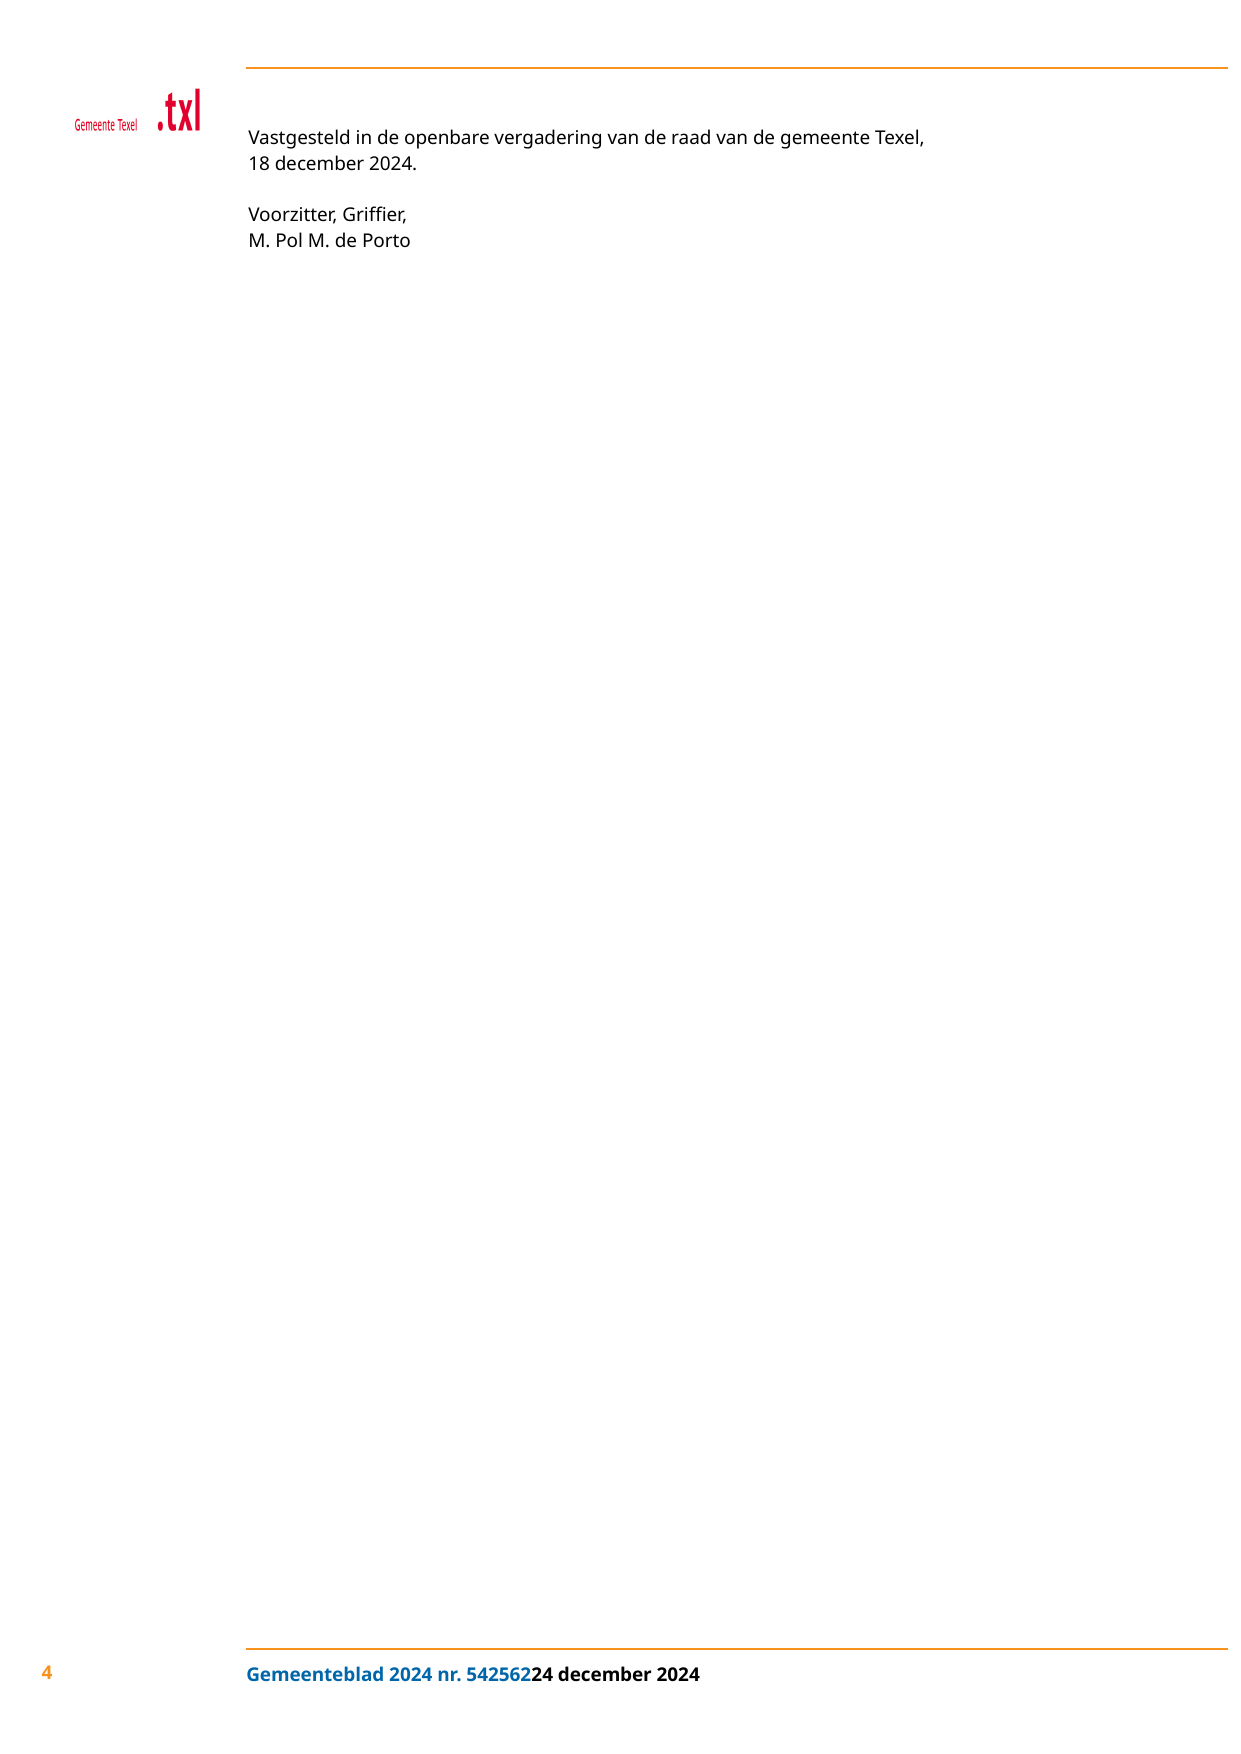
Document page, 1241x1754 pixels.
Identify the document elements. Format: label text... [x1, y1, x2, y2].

text 18 december 2024. [248, 150, 1152, 176]
text Voorzitter, Griffier, [248, 202, 1152, 227]
text M. Pol M. de Porto [248, 227, 1152, 253]
text Vastgesteld in de openbare vergadering van de raad van de gemeente Texel, [248, 124, 1152, 150]
picture [41, 47, 231, 172]
